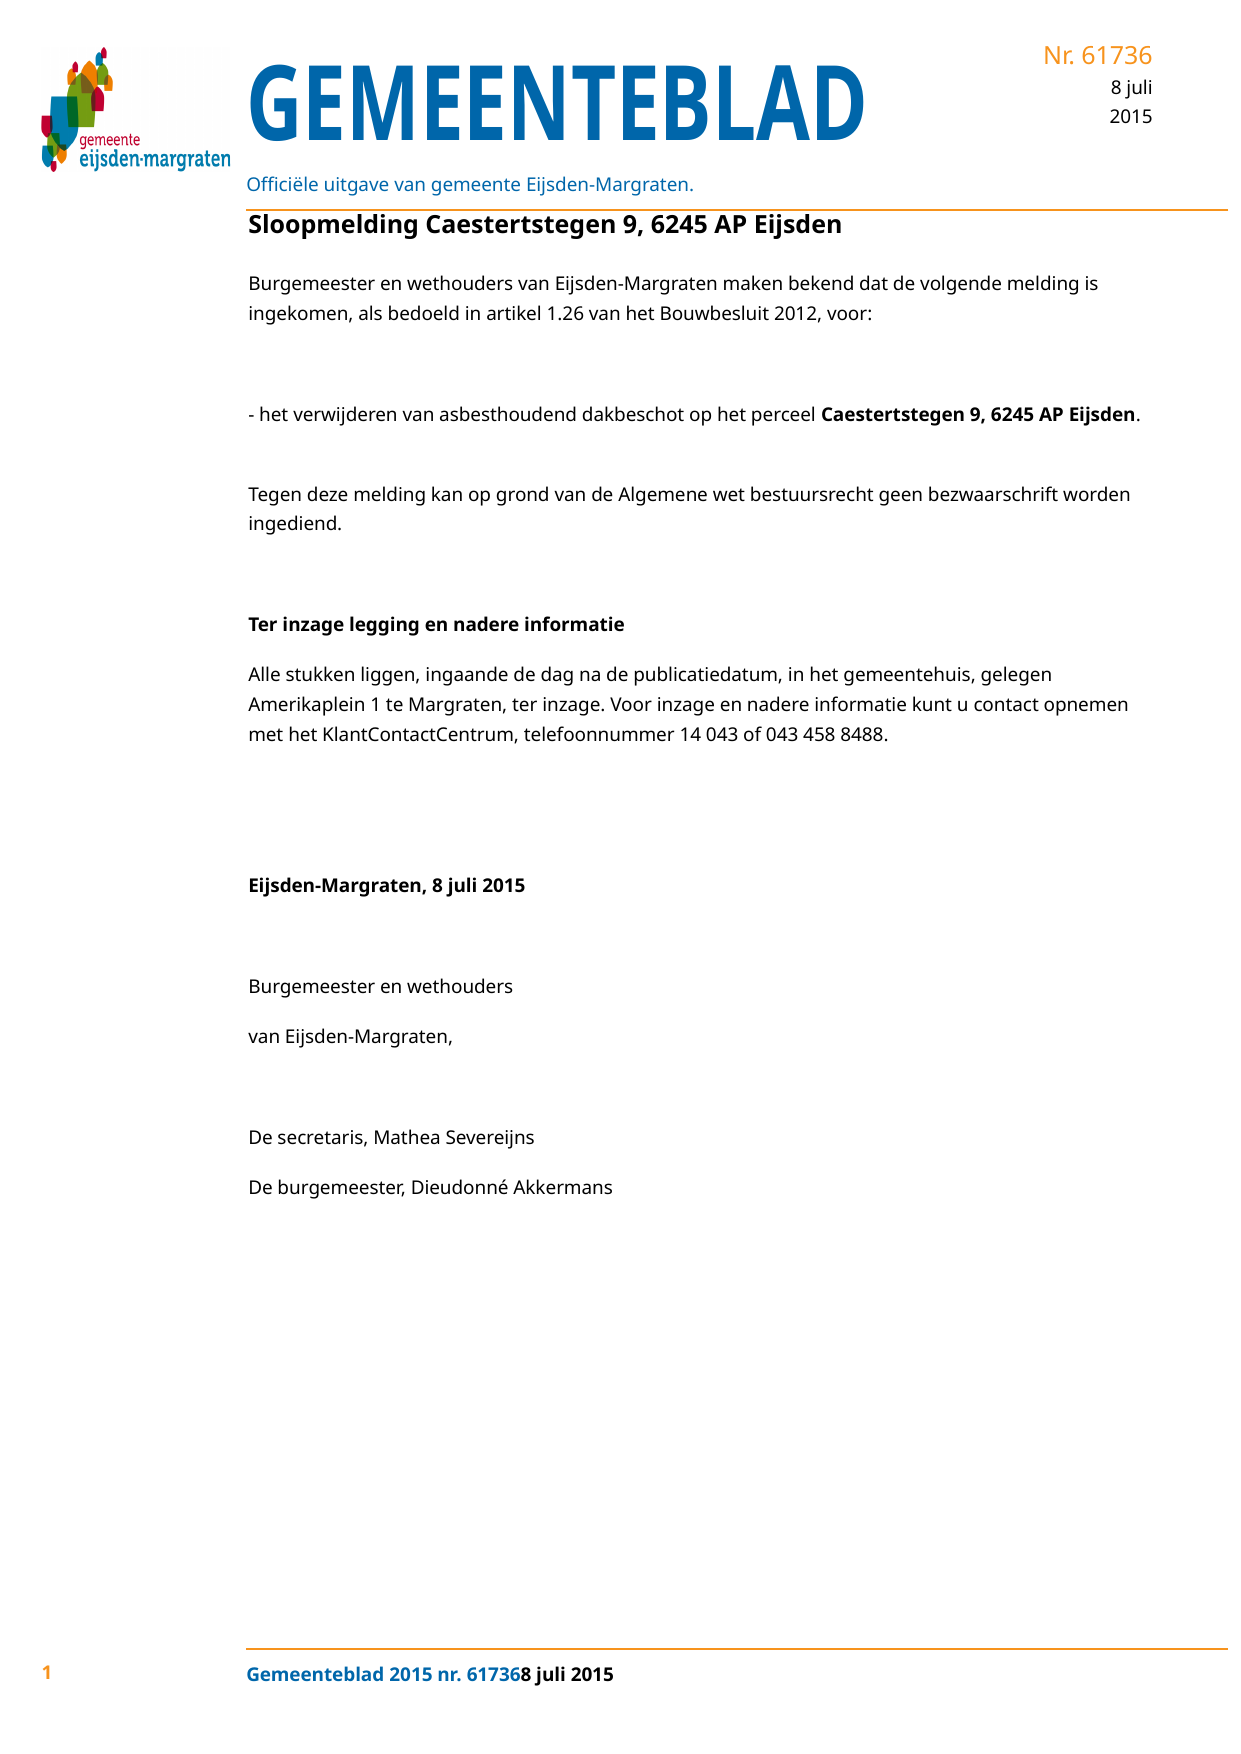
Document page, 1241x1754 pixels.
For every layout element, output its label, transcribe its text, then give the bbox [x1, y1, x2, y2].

text Tegen deze melding kan op grond van de Algemene wet bestuursrecht geen bezwaarschrift worden ingediend. [248, 481, 1152, 536]
text - het verwijderen van asbesthoudend dakbeschot op het perceel Caestertstegen 9, 6245 AP Eijsden. [248, 401, 1152, 426]
text van Eijsden-Margraten, [248, 1023, 1152, 1049]
text Eijsden-Margraten, 8 juli 2015 [248, 872, 1152, 898]
text Ter inzage legging en nadere informatie [248, 611, 1152, 637]
text Sloopmelding Caestertstegen 9, 6245 AP Eijsden [248, 211, 1152, 241]
text Burgemeester en wethouders van Eijsden-Margraten maken bekend dat de volgende melding is ingekomen, als bedoeld in artikel 1.26 van het Bouwbesluit 2012, voor: [248, 270, 1152, 326]
text Burgemeester en wethouders [248, 973, 1152, 998]
text Alle stukken liggen, ingaande de dag na de publicatiedatum, in het gemeentehuis, gelegen Amerikaplein 1 te Margraten, ter inzage. Voor inzage en nadere informatie kunt u contact opnemen met het KlantContactCentrum, telefoonnummer 14 043 of 043 458 8488. [248, 662, 1152, 746]
text De burgemeester, Dieudonné Akkermans [248, 1174, 1152, 1200]
picture [41, 47, 231, 172]
text De secretaris, Mathea Severeijns [248, 1124, 1152, 1150]
